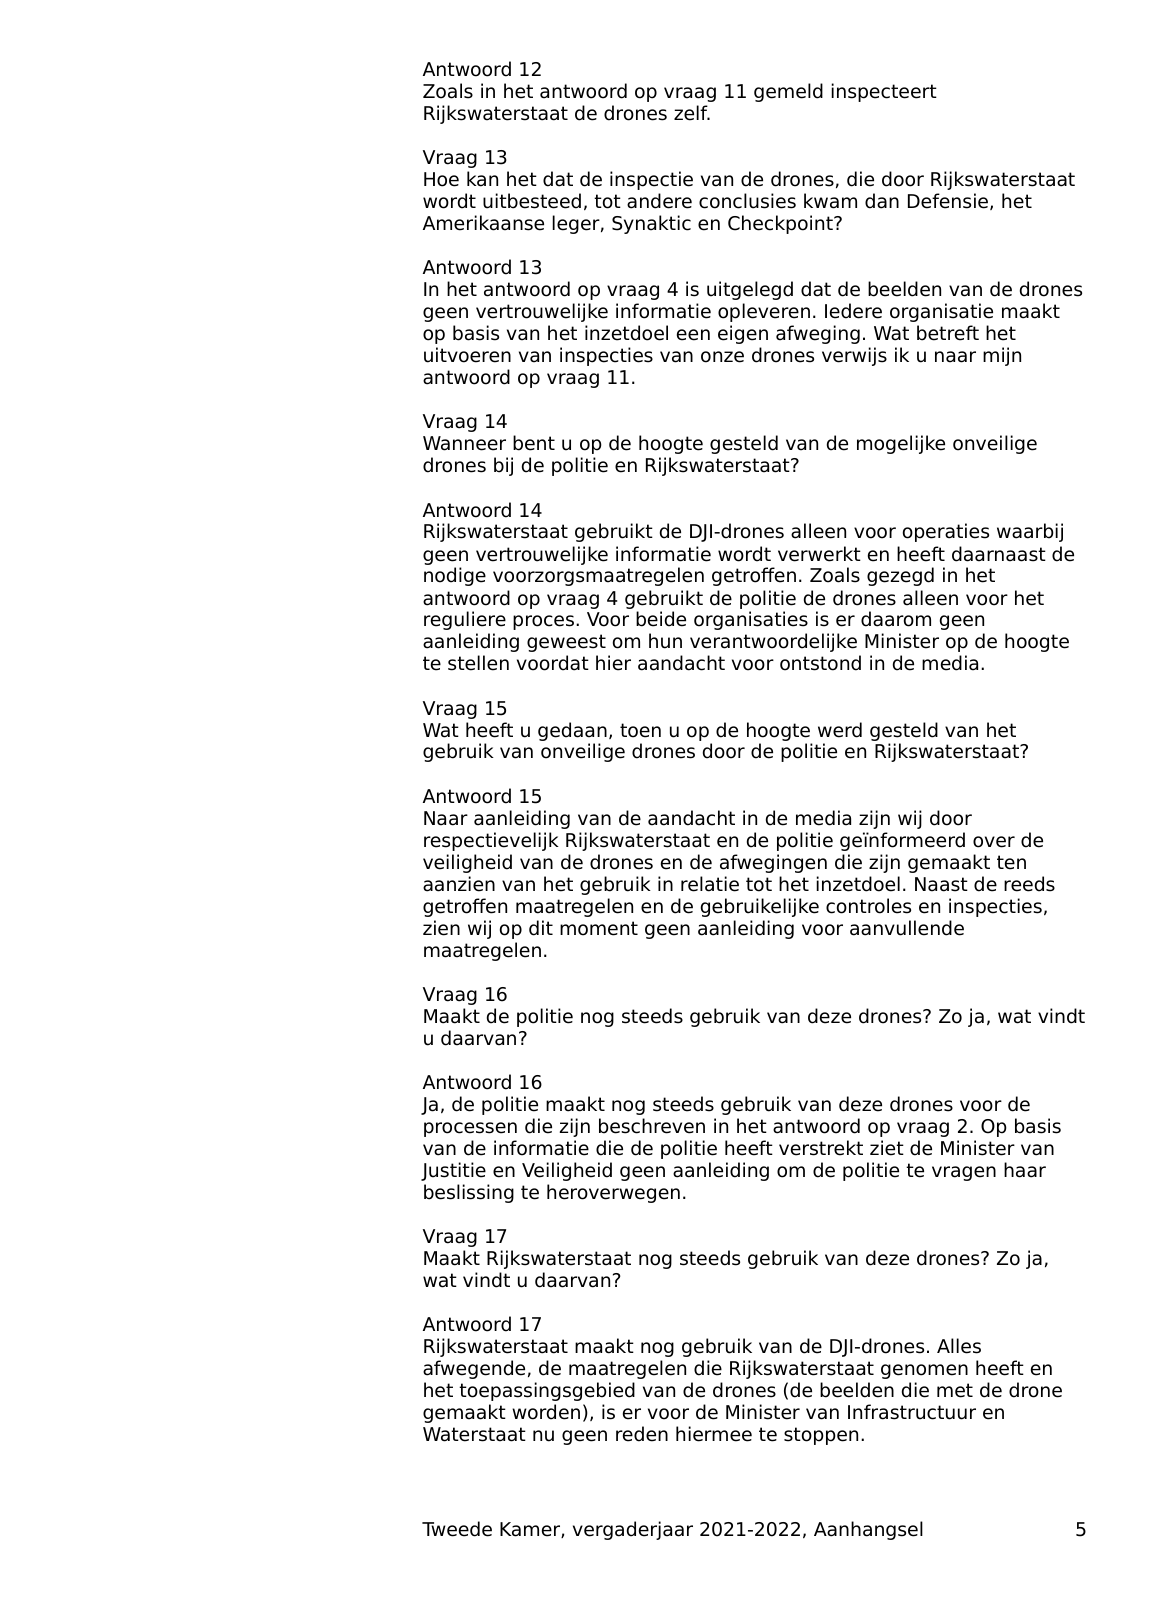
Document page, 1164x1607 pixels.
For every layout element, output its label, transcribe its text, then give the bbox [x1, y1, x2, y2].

text Zoals in het antwoord op vraag 11 gemeld inspecteert Rijkswaterstaat de drones zelf. [422, 81, 1087, 125]
text Antwoord 15 [422, 786, 1087, 808]
text Vraag 15 [422, 697, 1087, 719]
text Antwoord 17 [422, 1314, 1087, 1336]
text Wanneer bent u op de hoogte gesteld van de mogelijke onveilige drones bij de politie en Rijkswaterstaat? [422, 433, 1087, 477]
text Ja, de politie maakt nog steeds gebruik van deze drones voor de processen die zijn beschreven in het antwoord op vraag 2. Op basis van de informatie die de politie heeft verstrekt ziet de Minister van Justitie en Veiligheid geen aanleiding om de politie te vragen haar beslissing te heroverwegen. [422, 1094, 1087, 1204]
text Hoe kan het dat de inspectie van de drones, die door Rijkswaterstaat wordt uitbesteed, tot andere conclusies kwam dan Defensie, het Amerikaanse leger, Synaktic en Checkpoint? [422, 169, 1087, 235]
text Maakt de politie nog steeds gebruik van deze drones? Zo ja, wat vindt u daarvan? [422, 1006, 1087, 1049]
text Rijkswaterstaat maakt nog gebruik van de DJI-drones. Alles afwegende, de maatregelen die Rijkswaterstaat genomen heeft en het toepassingsgebied van de drones (de beelden die met de drone gemaakt worden), is er voor de Minister van Infrastructuur en Waterstaat nu geen reden hiermee te stoppen. [422, 1336, 1087, 1446]
text Rijkswaterstaat gebruikt de DJI-drones alleen voor operaties waarbij geen vertrouwelijke informatie wordt verwerkt en heeft daarnaast de nodige voorzorgsmaatregelen getroffen. Zoals gezegd in het antwoord op vraag 4 gebruikt de politie de drones alleen voor het reguliere proces. Voor beide organisaties is er daarom geen aanleiding geweest om hun verantwoordelijke Minister op de hoogte te stellen voordat hier aandacht voor ontstond in de media. [422, 521, 1087, 675]
text Wat heeft u gedaan, toen u op de hoogte werd gesteld van het gebruik van onveilige drones door de politie en Rijkswaterstaat? [422, 719, 1087, 763]
text Antwoord 13 [422, 257, 1087, 279]
text Maakt Rijkswaterstaat nog steeds gebruik van deze drones? Zo ja, wat vindt u daarvan? [422, 1248, 1087, 1292]
text In het antwoord op vraag 4 is uitgelegd dat de beelden van de drones geen vertrouwelijke informatie opleveren. Iedere organisatie maakt op basis van het inzetdoel een eigen afweging. Wat betreft het uitvoeren van inspecties van onze drones verwijs ik u naar mijn antwoord op vraag 11. [422, 279, 1087, 389]
text Vraag 16 [422, 984, 1087, 1006]
text Antwoord 14 [422, 499, 1087, 521]
text Antwoord 12 [422, 59, 1087, 81]
text Vraag 14 [422, 411, 1087, 433]
text Antwoord 16 [422, 1072, 1087, 1094]
text Naar aanleiding van de aandacht in de media zijn wij door respectievelijk Rijkswaterstaat en de politie geïnformeerd over de veiligheid van de drones en de afwegingen die zijn gemaakt ten aanzien van het gebruik in relatie tot het inzetdoel. Naast de reeds getroffen maatregelen en de gebruikelijke controles en inspecties, zien wij op dit moment geen aanleiding voor aanvullende maatregelen. [422, 808, 1087, 961]
text Vraag 17 [422, 1226, 1087, 1248]
text Vraag 13 [422, 147, 1087, 169]
